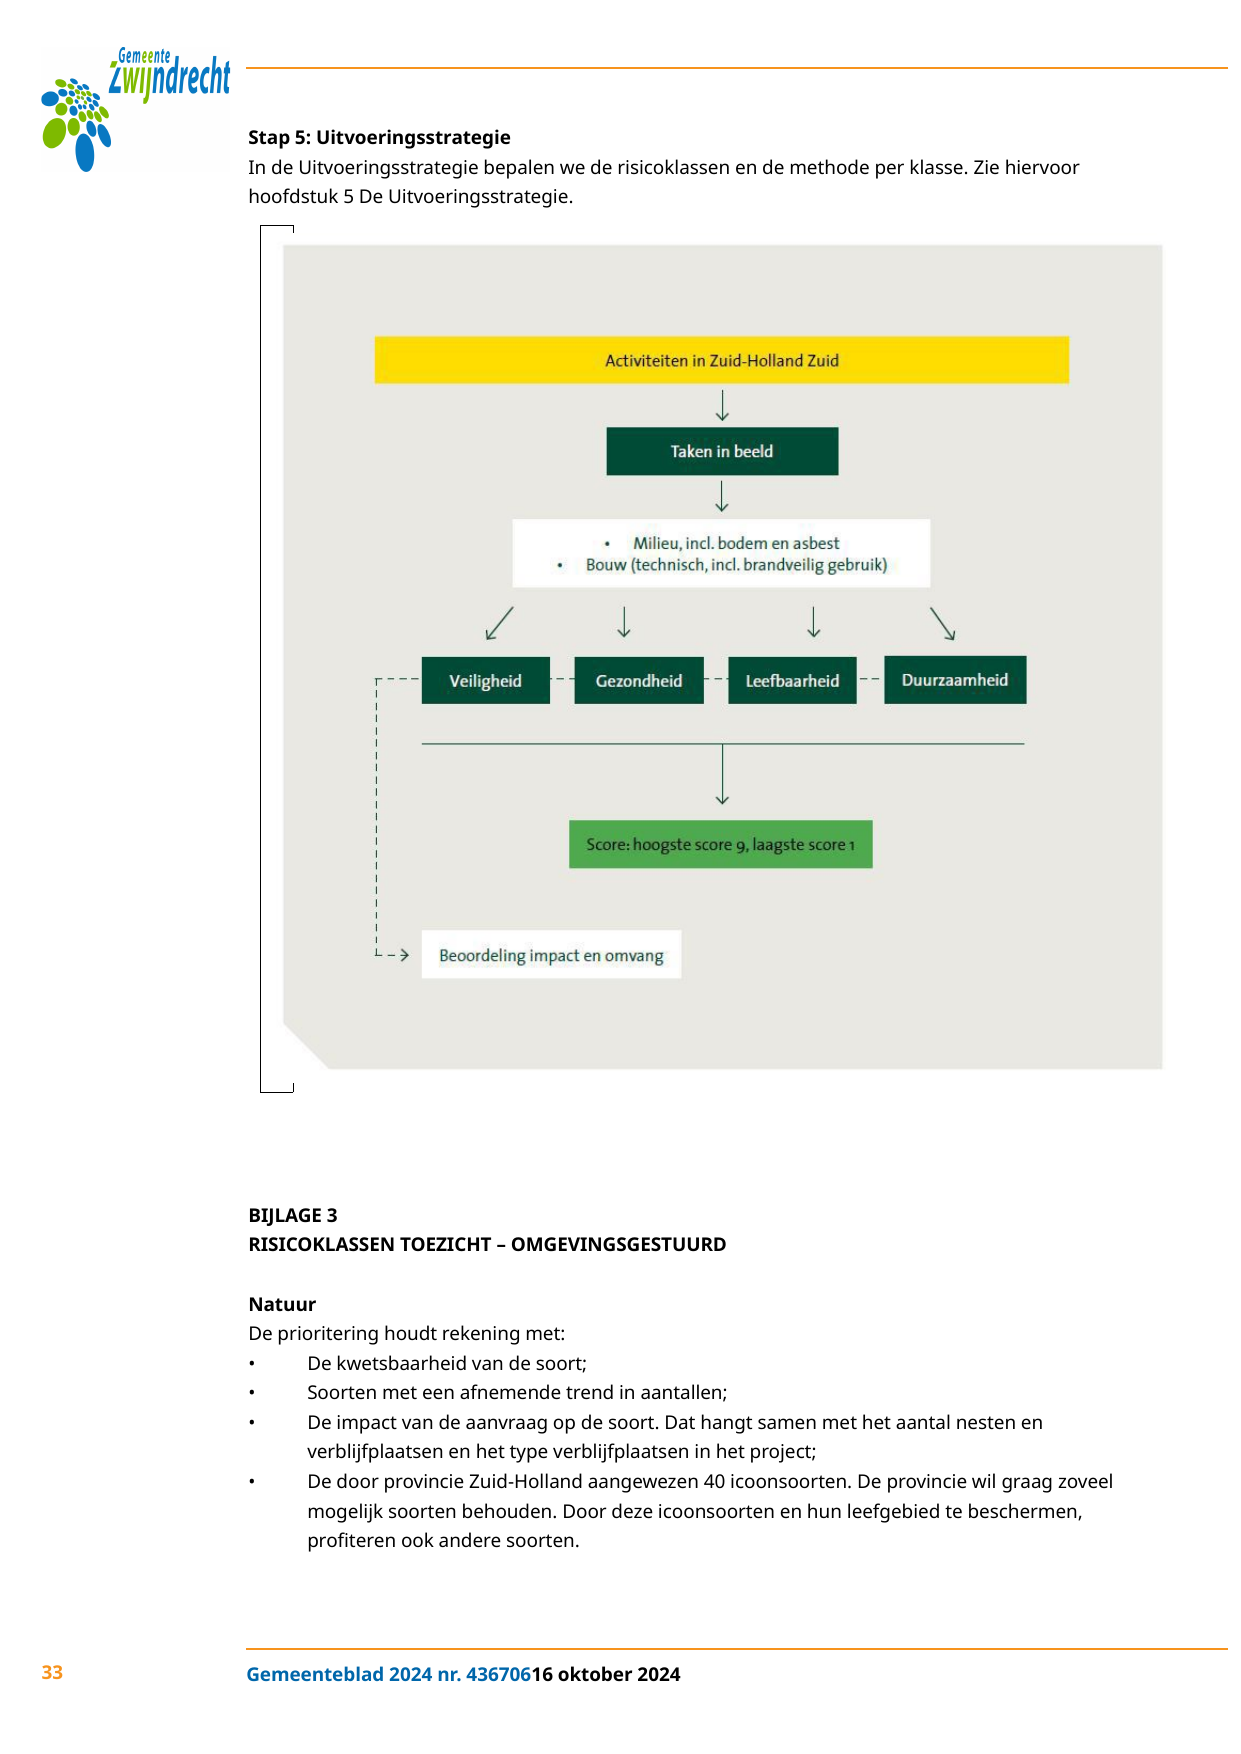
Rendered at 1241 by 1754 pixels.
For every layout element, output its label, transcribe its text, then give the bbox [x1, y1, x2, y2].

text De prioritering houdt rekening met: [248, 1320, 1152, 1346]
list De door provincie Zuid-Holland aangewezen 40 icoonsoorten. De provincie wil graag zoveel mogelijk soorten behouden. Door deze icoonsoorten en hun leefgebied te beschermen, profiteren ook andere soorten. [248, 1468, 1152, 1553]
list De kwetsbaarheid van de soort; [248, 1350, 1152, 1376]
picture [268, 233, 1173, 1083]
list Soorten met een afnemende trend in aantallen; [248, 1379, 1152, 1405]
text Natuur [248, 1291, 1152, 1316]
text RISICOKLASSEN TOEZICHT – OMGEVINGSGESTUURD [248, 1232, 1152, 1257]
text In de Uitvoeringsstrategie bepalen we de risicoklassen en de methode per klasse. Zie hiervoor hoofdstuk 5 De Uitvoeringsstrategie. [248, 154, 1152, 209]
list De impact van de aanvraag op de soort. Dat hangt samen met het aantal nesten en verblijfplaatsen en het type verblijfplaatsen in het project; [248, 1409, 1152, 1464]
text Stap 5: Uitvoeringsstrategie [248, 124, 1152, 150]
text BIJLAGE 3 [248, 1202, 1152, 1228]
picture [41, 47, 231, 172]
